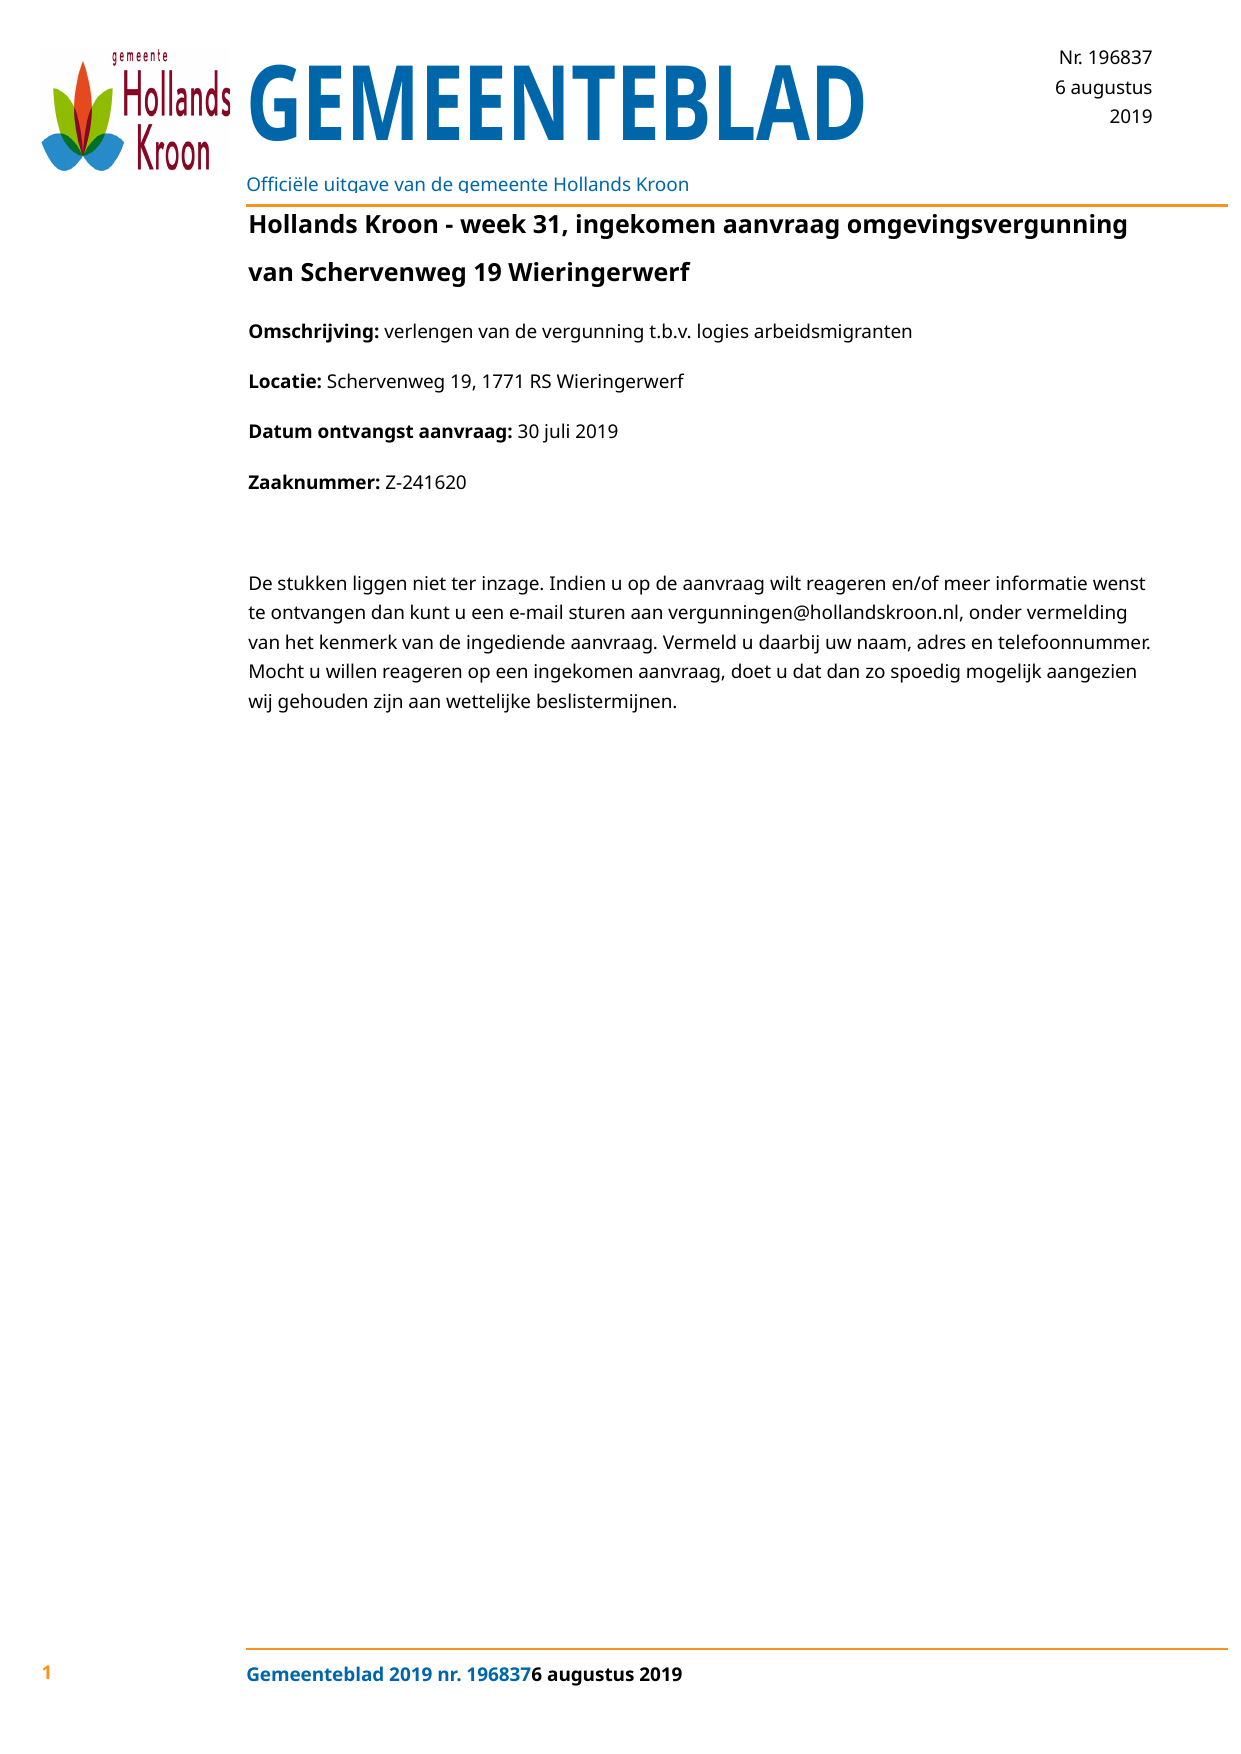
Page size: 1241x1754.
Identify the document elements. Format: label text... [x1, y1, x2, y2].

text De stukken liggen niet ter inzage. Indien u op de aanvraag wilt reageren en/of meer informatie wenst te ontvangen dan kunt u een e-mail sturen aan vergunningen@hollandskroon.nl, onder vermelding van het kenmerk van de ingediende aanvraag. Vermeld u daarbij uw naam, adres en telefoonnummer. Mocht u willen reageren op een ingekomen aanvraag, doet u dat dan zo spoedig mogelijk aangezien wij gehouden zijn aan wettelijke beslistermijnen. [248, 570, 1152, 714]
picture [41, 47, 231, 172]
text Hollands Kroon - week 31, ingekomen aanvraag omgevingsvergunning van Schervenweg 19 Wieringerwerf [248, 207, 1152, 288]
text Locatie: Schervenweg 19, 1771 RS Wieringerwerf [248, 368, 1152, 394]
text Omschrijving: verlengen van de vergunning t.b.v. logies arbeidsmigranten [248, 318, 1152, 344]
text Datum ontvangst aanvraag: 30 juli 2019 [248, 419, 1152, 444]
text Zaaknummer: Z-241620 [248, 469, 1152, 495]
